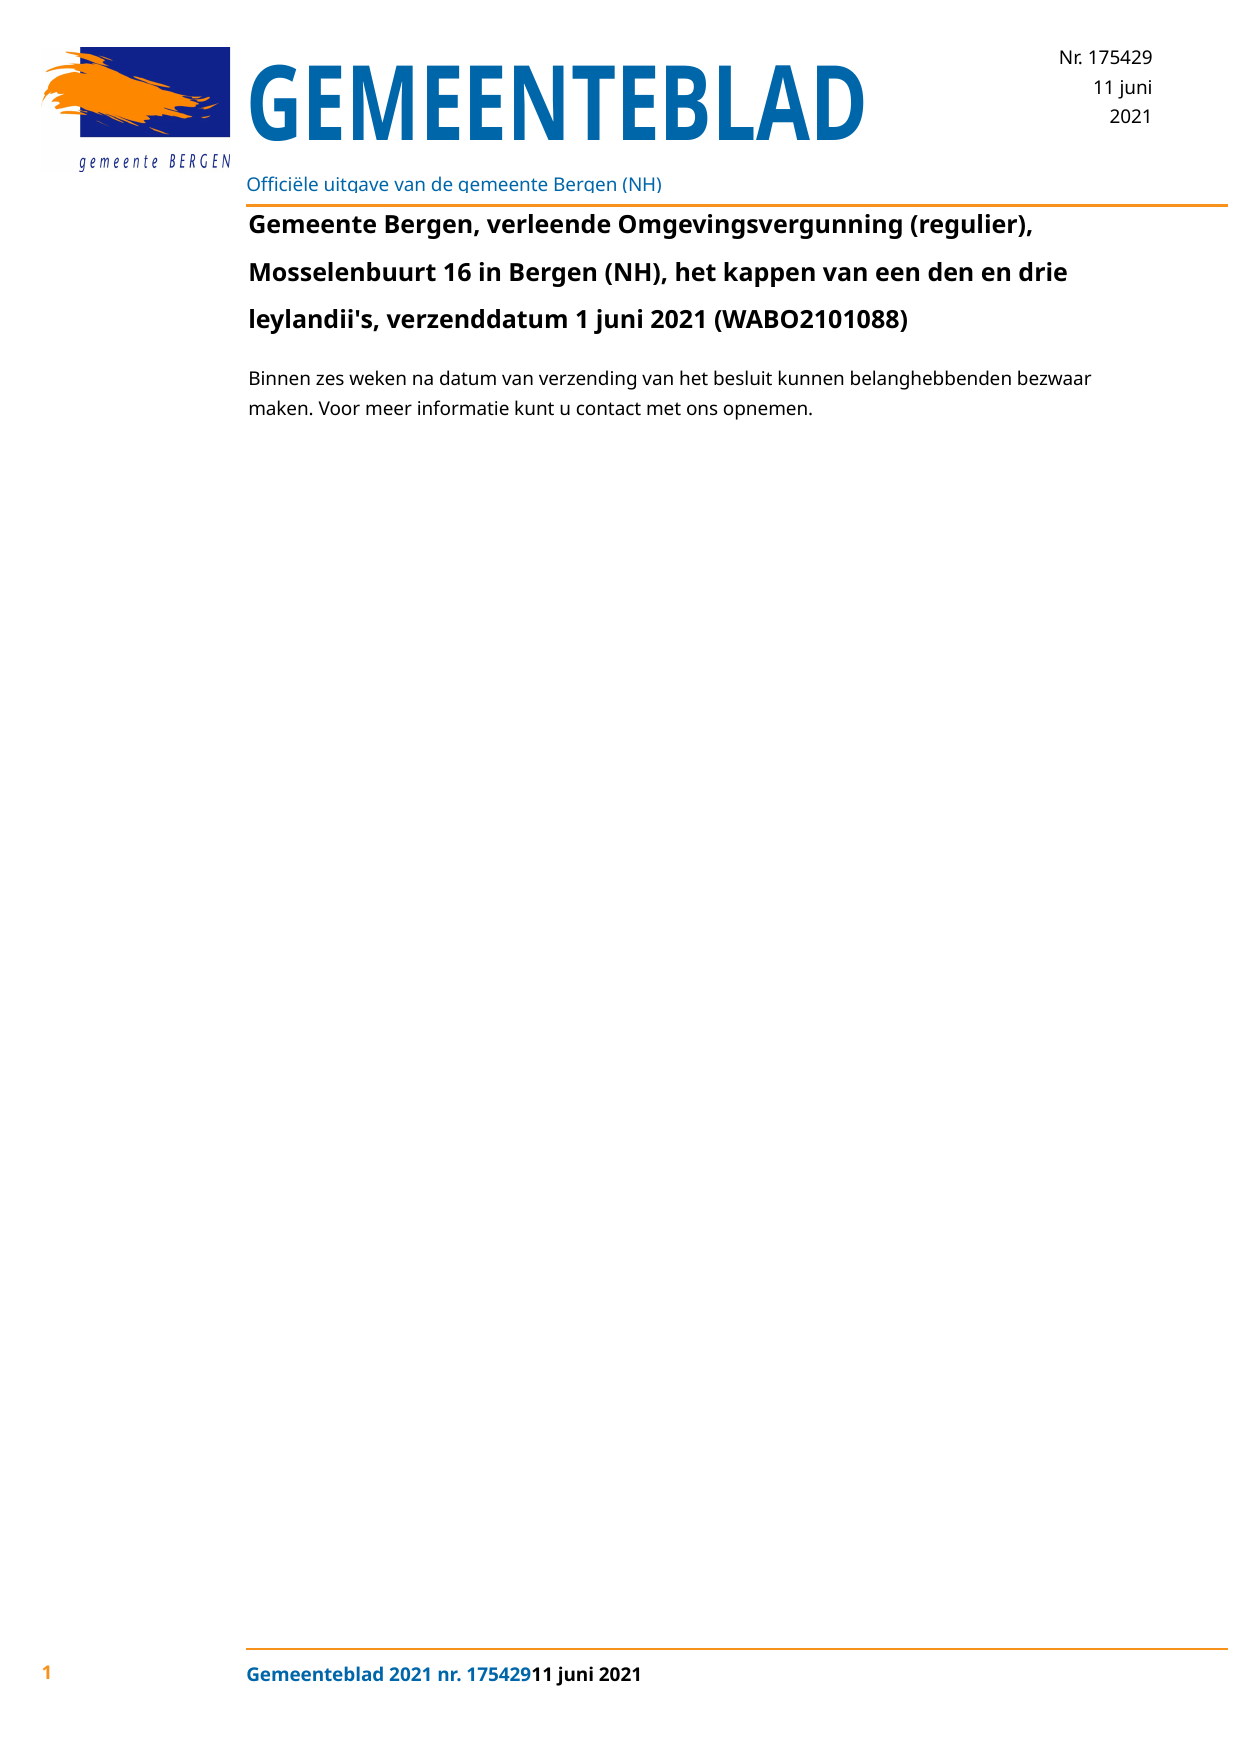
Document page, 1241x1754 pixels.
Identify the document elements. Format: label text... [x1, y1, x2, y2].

text Gemeente Bergen, verleende Omgevingsvergunning (regulier), Mosselenbuurt 16 in Bergen (NH), het kappen van een den en drie leylandii's, verzenddatum 1 juni 2021 (WABO2101088) [248, 207, 1152, 336]
picture [41, 47, 231, 172]
text Binnen zes weken na datum van verzending van het besluit kunnen belanghebbenden bezwaar maken. Voor meer informatie kunt u contact met ons opnemen. [248, 366, 1152, 421]
